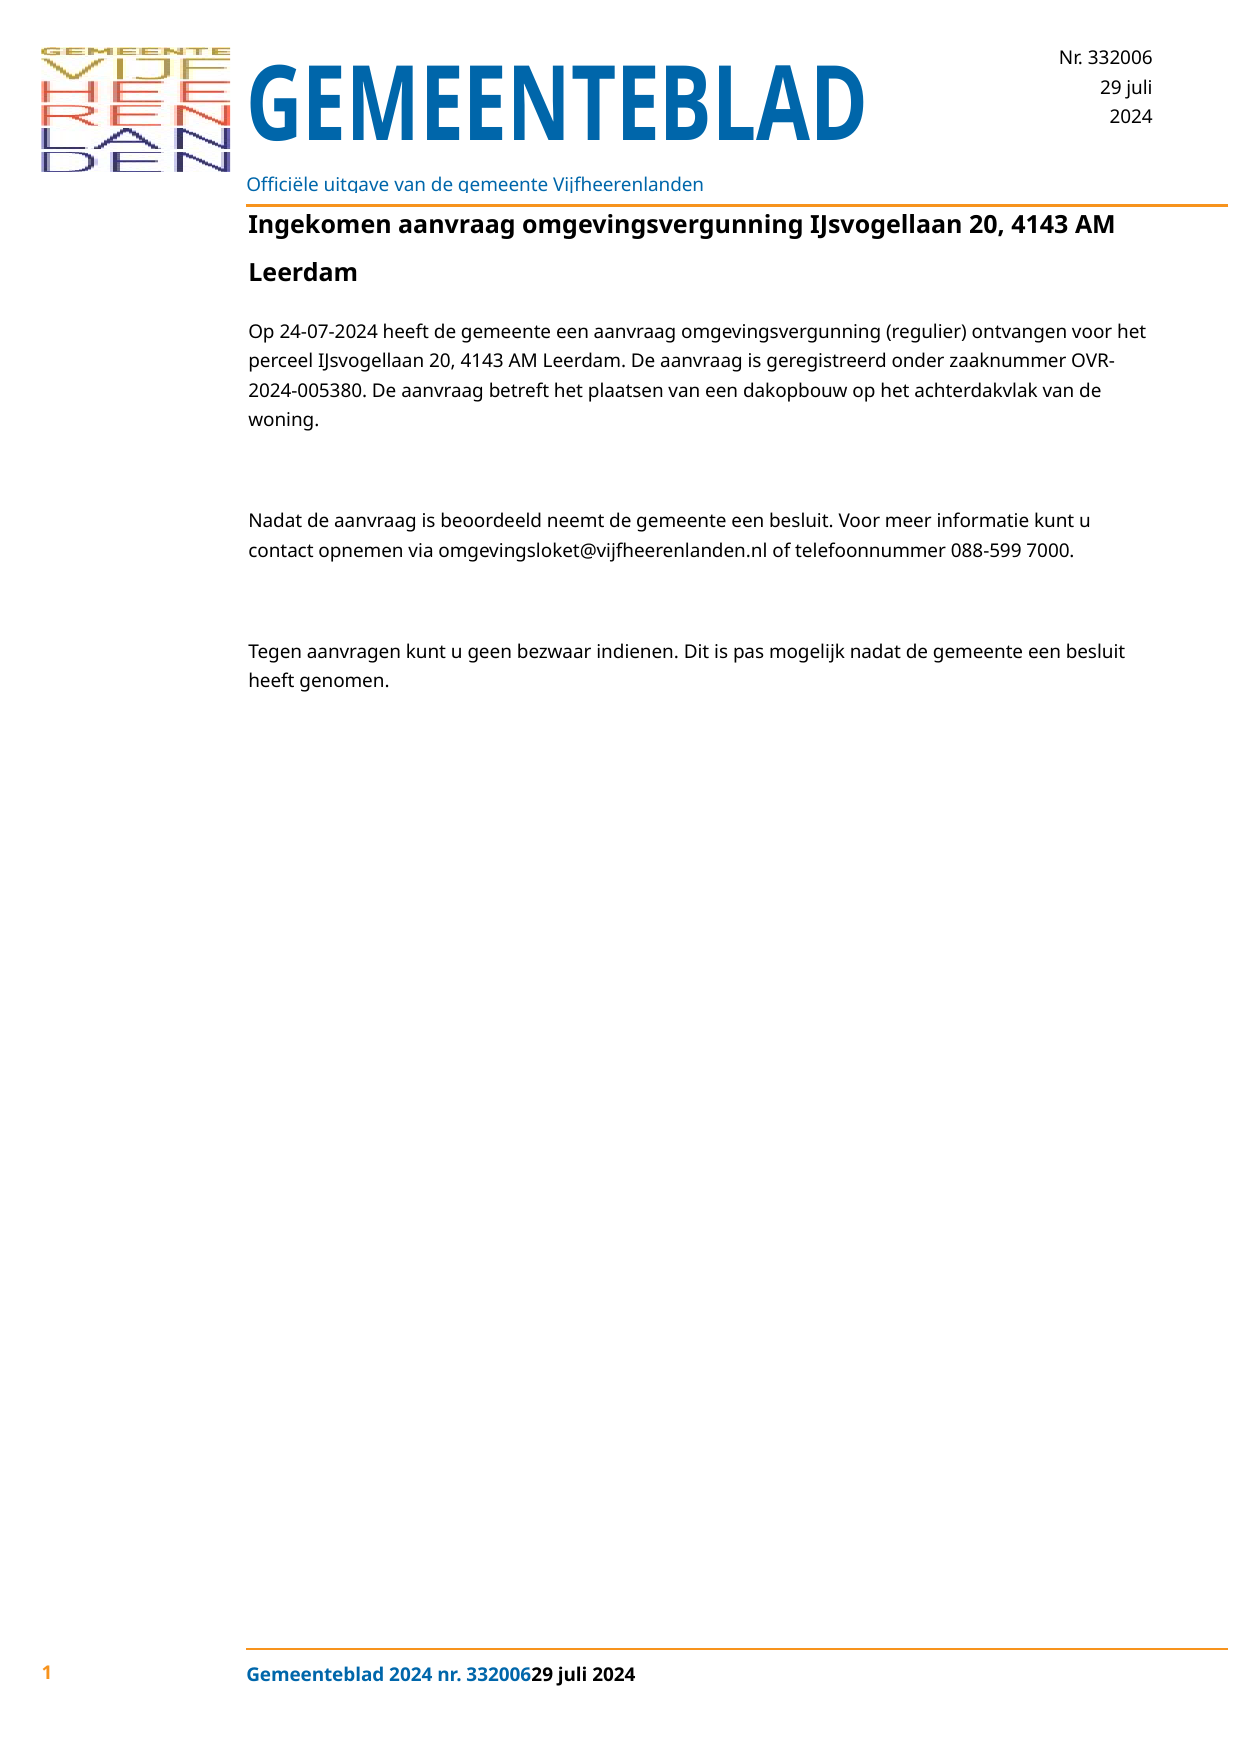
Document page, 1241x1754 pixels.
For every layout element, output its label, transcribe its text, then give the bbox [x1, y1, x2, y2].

text Nadat de aanvraag is beoordeeld neemt de gemeente een besluit. Voor meer informatie kunt u contact opnemen via omgevingsloket@vijfheerenlanden.nl of telefoonnummer 088-599 7000. [248, 507, 1152, 563]
text Op 24-07-2024 heeft de gemeente een aanvraag omgevingsvergunning (regulier) ontvangen voor het perceel IJsvogellaan 20, 4143 AM Leerdam. De aanvraag is geregistreerd onder zaaknummer OVR-2024-005380. De aanvraag betreft het plaatsen van een dakopbouw op het achterdakvlak van de woning. [248, 318, 1152, 432]
text Tegen aanvragen kunt u geen bezwaar indienen. Dit is pas mogelijk nadat de gemeente een besluit heeft genomen. [248, 638, 1152, 693]
picture [41, 47, 231, 172]
text Ingekomen aanvraag omgevingsvergunning IJsvogellaan 20, 4143 AM Leerdam [248, 207, 1152, 288]
